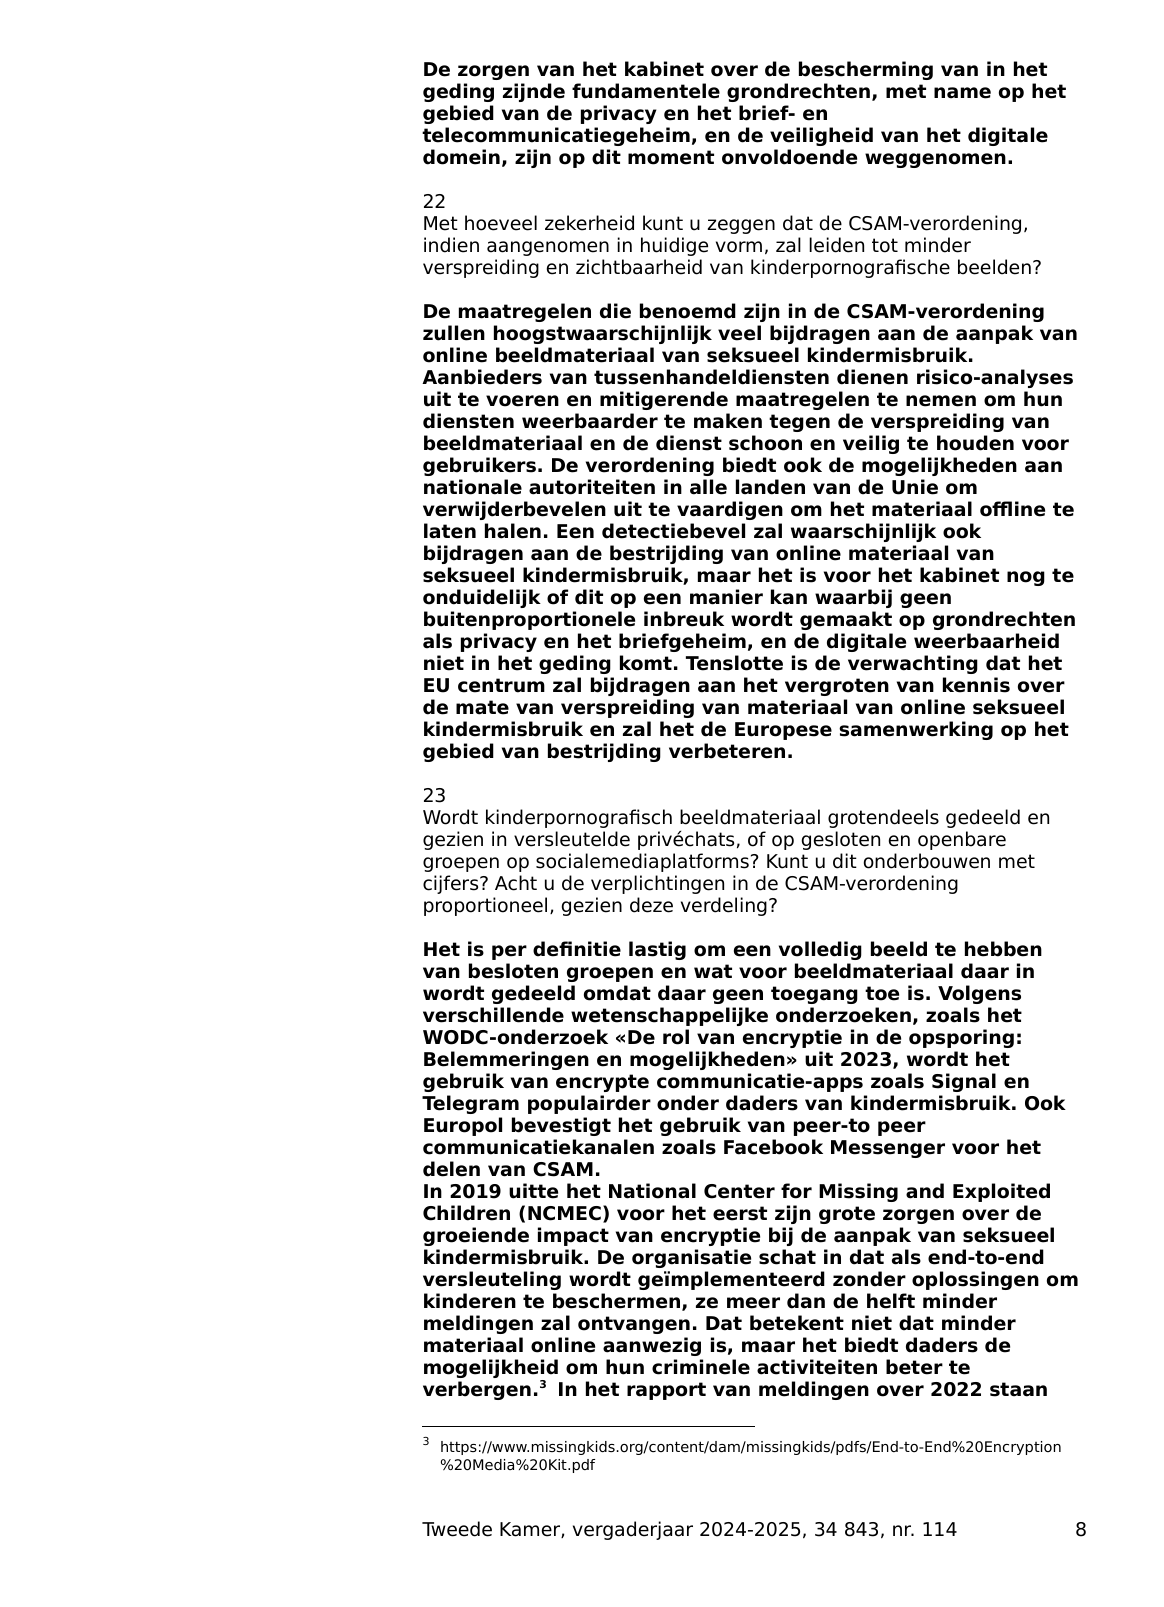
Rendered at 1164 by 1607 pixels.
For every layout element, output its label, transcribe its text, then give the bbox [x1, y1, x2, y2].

text 22 [422, 191, 1087, 213]
text 23 [422, 785, 1087, 807]
text https://www.missingkids.org/content/dam/missingkids/pdfs/End-to-End%20Encryption%20Media%20Kit.pdf [422, 1435, 1087, 1474]
text Het is per definitie lastig om een volledig beeld te hebben van besloten groepen en wat voor beeldmateriaal daar in wordt gedeeld omdat daar geen toegang toe is. Volgens verschillende wetenschappelijke onderzoeken, zoals het WODC-onderzoek «De rol van encryptie in de opsporing: Belemmeringen en mogelijkheden» uit 2023, wordt het gebruik van encrypte communicatie-apps zoals Signal en Telegram populairder onder daders van kindermisbruik. Ook Europol bevestigt het gebruik van peer-to peer communicatiekanalen zoals Facebook Messenger voor het delen van CSAM. [422, 939, 1087, 1181]
text Wordt kinderpornografisch beeldmateriaal grotendeels gedeeld en gezien in versleutelde privéchats, of op gesloten en openbare groepen op socialemediaplatforms? Kunt u dit onderbouwen met cijfers? Acht u de verplichtingen in de CSAM-verordening proportioneel, gezien deze verdeling? [422, 807, 1087, 917]
text De zorgen van het kabinet over de bescherming van in het geding zijnde fundamentele grondrechten, met name op het gebied van de privacy en het brief- en telecommunicatiegeheim, en de veiligheid van het digitale domein, zijn op dit moment onvoldoende weggenomen. [422, 59, 1087, 169]
text In 2019 uitte het National Center for Missing and Exploited Children (NCMEC) voor het eerst zijn grote zorgen over de groeiende impact van encryptie bij de aanpak van seksueel kindermisbruik. De organisatie schat in dat als end-to-end versleuteling wordt geïmplementeerd zonder oplossingen om kinderen te beschermen, ze meer dan de helft minder meldingen zal ontvangen. Dat betekent niet dat minder materiaal online aanwezig is, maar het biedt daders de mogelijkheid om hun criminele activiteiten beter te verbergen. In het rapport van meldingen over 2022 staan [422, 1181, 1087, 1401]
text Met hoeveel zekerheid kunt u zeggen dat de CSAM-verordening, indien aangenomen in huidige vorm, zal leiden tot minder verspreiding en zichtbaarheid van kinderpornografische beelden? [422, 213, 1087, 279]
text De maatregelen die benoemd zijn in de CSAM-verordening zullen hoogstwaarschijnlijk veel bijdragen aan de aanpak van online beeldmateriaal van seksueel kindermisbruik. Aanbieders van tussenhandeldiensten dienen risico-analyses uit te voeren en mitigerende maatregelen te nemen om hun diensten weerbaarder te maken tegen de verspreiding van beeldmateriaal en de dienst schoon en veilig te houden voor gebruikers. De verordening biedt ook de mogelijkheden aan nationale autoriteiten in alle landen van de Unie om verwijderbevelen uit te vaardigen om het materiaal offline te laten halen. Een detectiebevel zal waarschijnlijk ook bijdragen aan de bestrijding van online materiaal van seksueel kindermisbruik, maar het is voor het kabinet nog te onduidelijk of dit op een manier kan waarbij geen buitenproportionele inbreuk wordt gemaakt op grondrechten als privacy en het briefgeheim, en de digitale weerbaarheid niet in het geding komt. Tenslotte is de verwachting dat het EU centrum zal bijdragen aan het vergroten van kennis over de mate van verspreiding van materiaal van online seksueel kindermisbruik en zal het de Europese samenwerking op het gebied van bestrijding verbeteren. [422, 301, 1087, 763]
